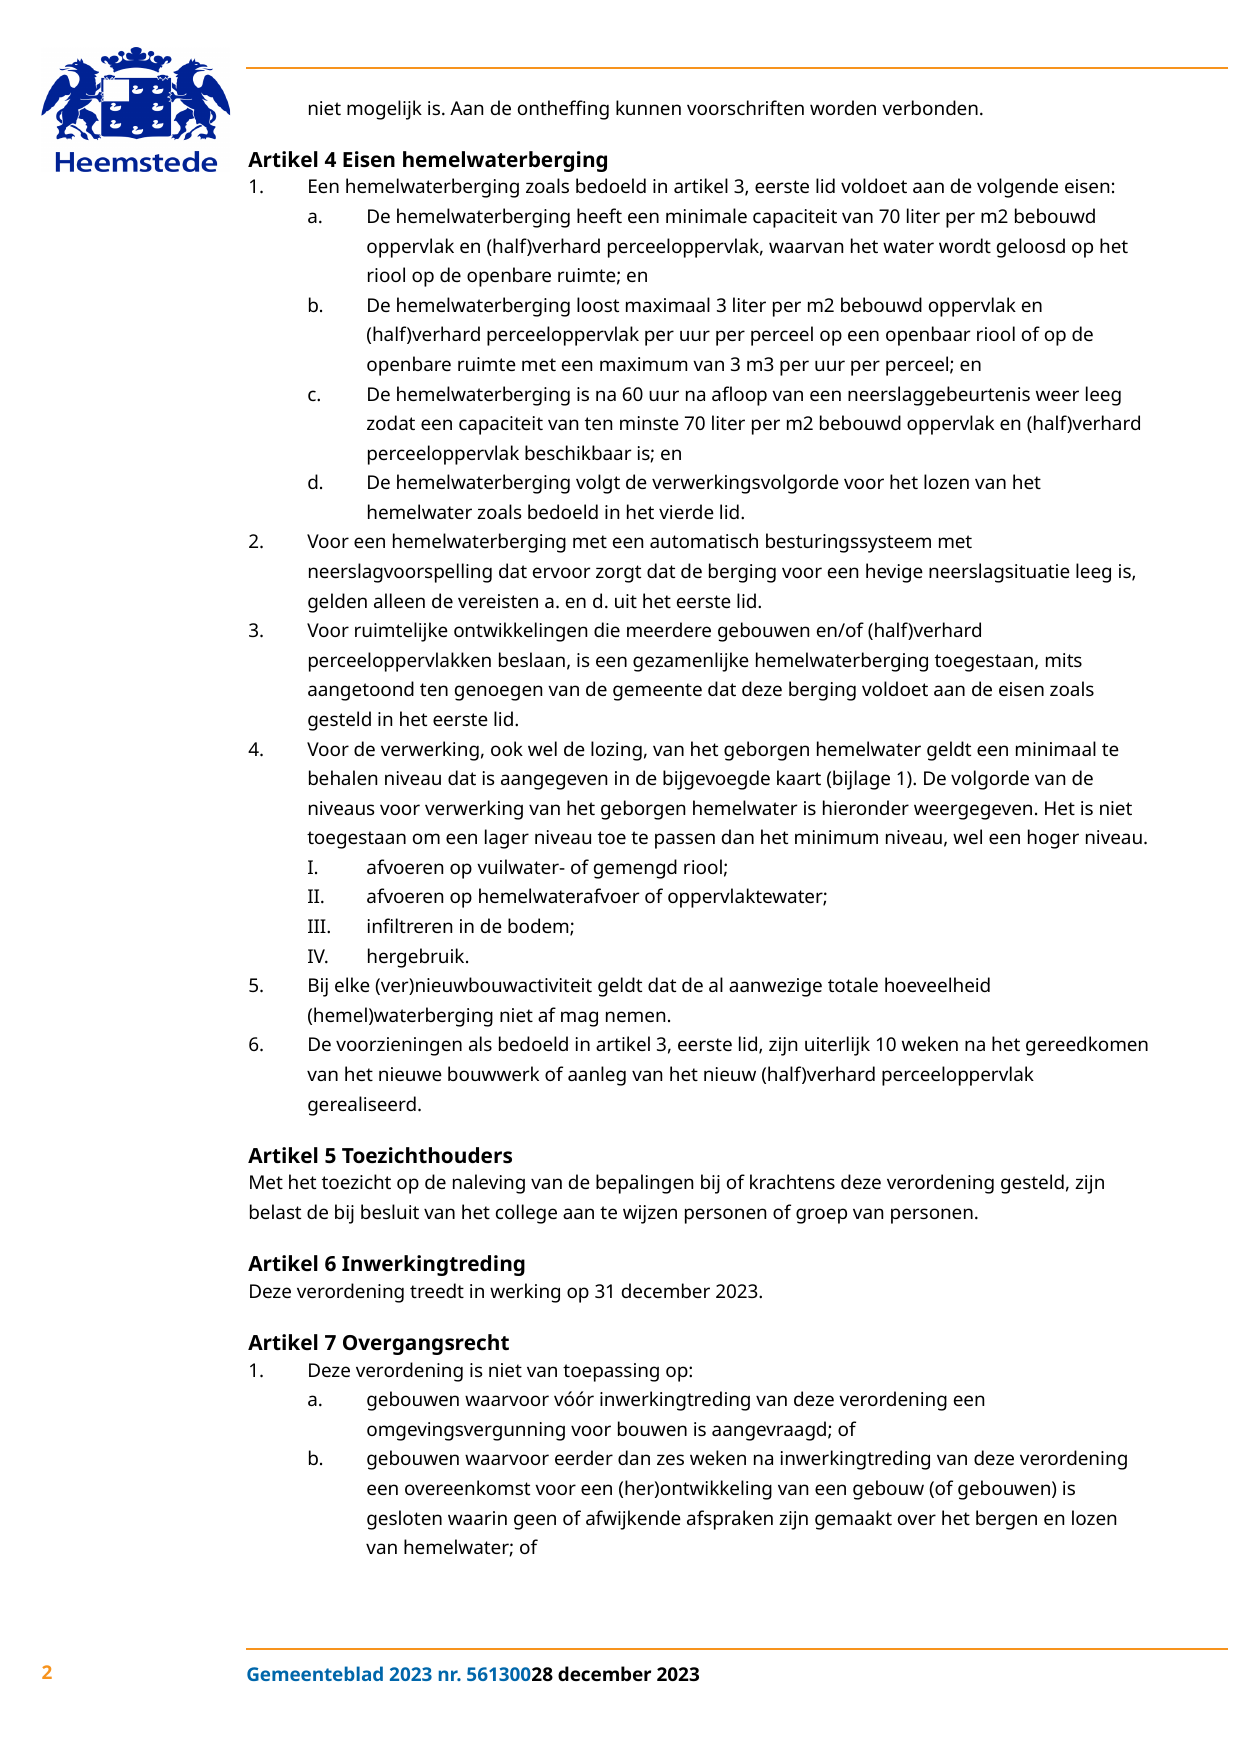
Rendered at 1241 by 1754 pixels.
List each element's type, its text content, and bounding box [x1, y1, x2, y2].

list Bij elke (ver)nieuwbouwactiviteit geldt dat de al aanwezige totale hoeveelheid (hemel)waterberging niet af mag nemen. [248, 972, 1152, 1028]
list afvoeren op vuilwater- of gemengd riool; [307, 854, 1152, 880]
list Voor de verwerking, ook wel de lozing, van het geborgen hemelwater geldt een minimaal te behalen niveau dat is aangegeven in de bijgevoegde kaart (bijlage 1). De volgorde van de niveaus voor verwerking van het geborgen hemelwater is hieronder weergegeven. Het is niet toegestaan om een lager niveau toe te passen dan het minimum niveau, wel een hoger niveau. [248, 736, 1152, 850]
list Voor ruimtelijke ontwikkelingen die meerdere gebouwen en/of (half)verhard perceeloppervlakken beslaan, is een gezamenlijke hemelwaterberging toegestaan, mits aangetoond ten genoegen van de gemeente dat deze berging voldoet aan de eisen zoals gesteld in het eerste lid. [248, 617, 1152, 732]
list niet mogelijk is. Aan de ontheffing kunnen voorschriften worden verbonden. [248, 95, 1152, 121]
list infiltreren in de bodem; [307, 913, 1152, 939]
text Artikel 6 Inwerkingtreding [248, 1249, 1152, 1278]
text Artikel 7 Overgangsrecht [248, 1328, 1152, 1357]
list De voorzieningen als bedoeld in artikel 3, eerste lid, zijn uiterlijk 10 weken na het gereedkomen van het nieuwe bouwwerk of aanleg van het nieuw (half)verhard perceeloppervlak gerealiseerd. [248, 1032, 1152, 1116]
list gebouwen waarvoor eerder dan zes weken na inwerkingtreding van deze verordening een overeenkomst voor een (her)ontwikkeling van een gebouw (of gebouwen) is gesloten waarin geen of afwijkende afspraken zijn gemaakt over het bergen en lozen van hemelwater; of [307, 1446, 1152, 1560]
list Deze verordening is niet van toepassing op: [248, 1357, 1152, 1383]
list De hemelwaterberging volgt de verwerkingsvolgorde voor het lozen van het hemelwater zoals bedoeld in het vierde lid. [307, 469, 1152, 525]
list hergebruik. [307, 943, 1152, 968]
list Voor een hemelwaterberging met een automatisch besturingssysteem met neerslagvoorspelling dat ervoor zorgt dat de berging voor een hevige neerslagsituatie leeg is, gelden alleen de vereisten a. en d. uit het eerste lid. [248, 529, 1152, 613]
list Een hemelwaterberging zoals bedoeld in artikel 3, eerste lid voldoet aan de volgende eisen: [248, 174, 1152, 199]
text Deze verordening treedt in werking op 31 december 2023. [248, 1278, 1152, 1304]
text Artikel 4 Eisen hemelwaterberging [248, 145, 1152, 174]
text Artikel 5 Toezichthouders [248, 1141, 1152, 1169]
list gebouwen waarvoor vóór inwerkingtreding van deze verordening een omgevingsvergunning voor bouwen is aangevraagd; of [307, 1386, 1152, 1442]
text Met het toezicht op de naleving van de bepalingen bij of krachtens deze verordening gesteld, zijn belast de bij besluit van het college aan te wijzen personen of groep van personen. [248, 1169, 1152, 1225]
list De hemelwaterberging heeft een minimale capaciteit van 70 liter per m2 bebouwd oppervlak en (half)verhard perceeloppervlak, waarvan het water wordt geloosd op het riool op de openbare ruimte; en [307, 203, 1152, 288]
picture [41, 47, 231, 172]
list De hemelwaterberging is na 60 uur na afloop van een neerslaggebeurtenis weer leeg zodat een capaciteit van ten minste 70 liter per m2 bebouwd oppervlak en (half)verhard perceeloppervlak beschikbaar is; en [307, 381, 1152, 466]
list afvoeren op hemelwaterafvoer of oppervlaktewater; [307, 884, 1152, 909]
list De hemelwaterberging loost maximaal 3 liter per m2 bebouwd oppervlak en (half)verhard perceeloppervlak per uur per perceel op een openbaar riool of op de openbare ruimte met een maximum van 3 m3 per uur per perceel; en [307, 292, 1152, 377]
